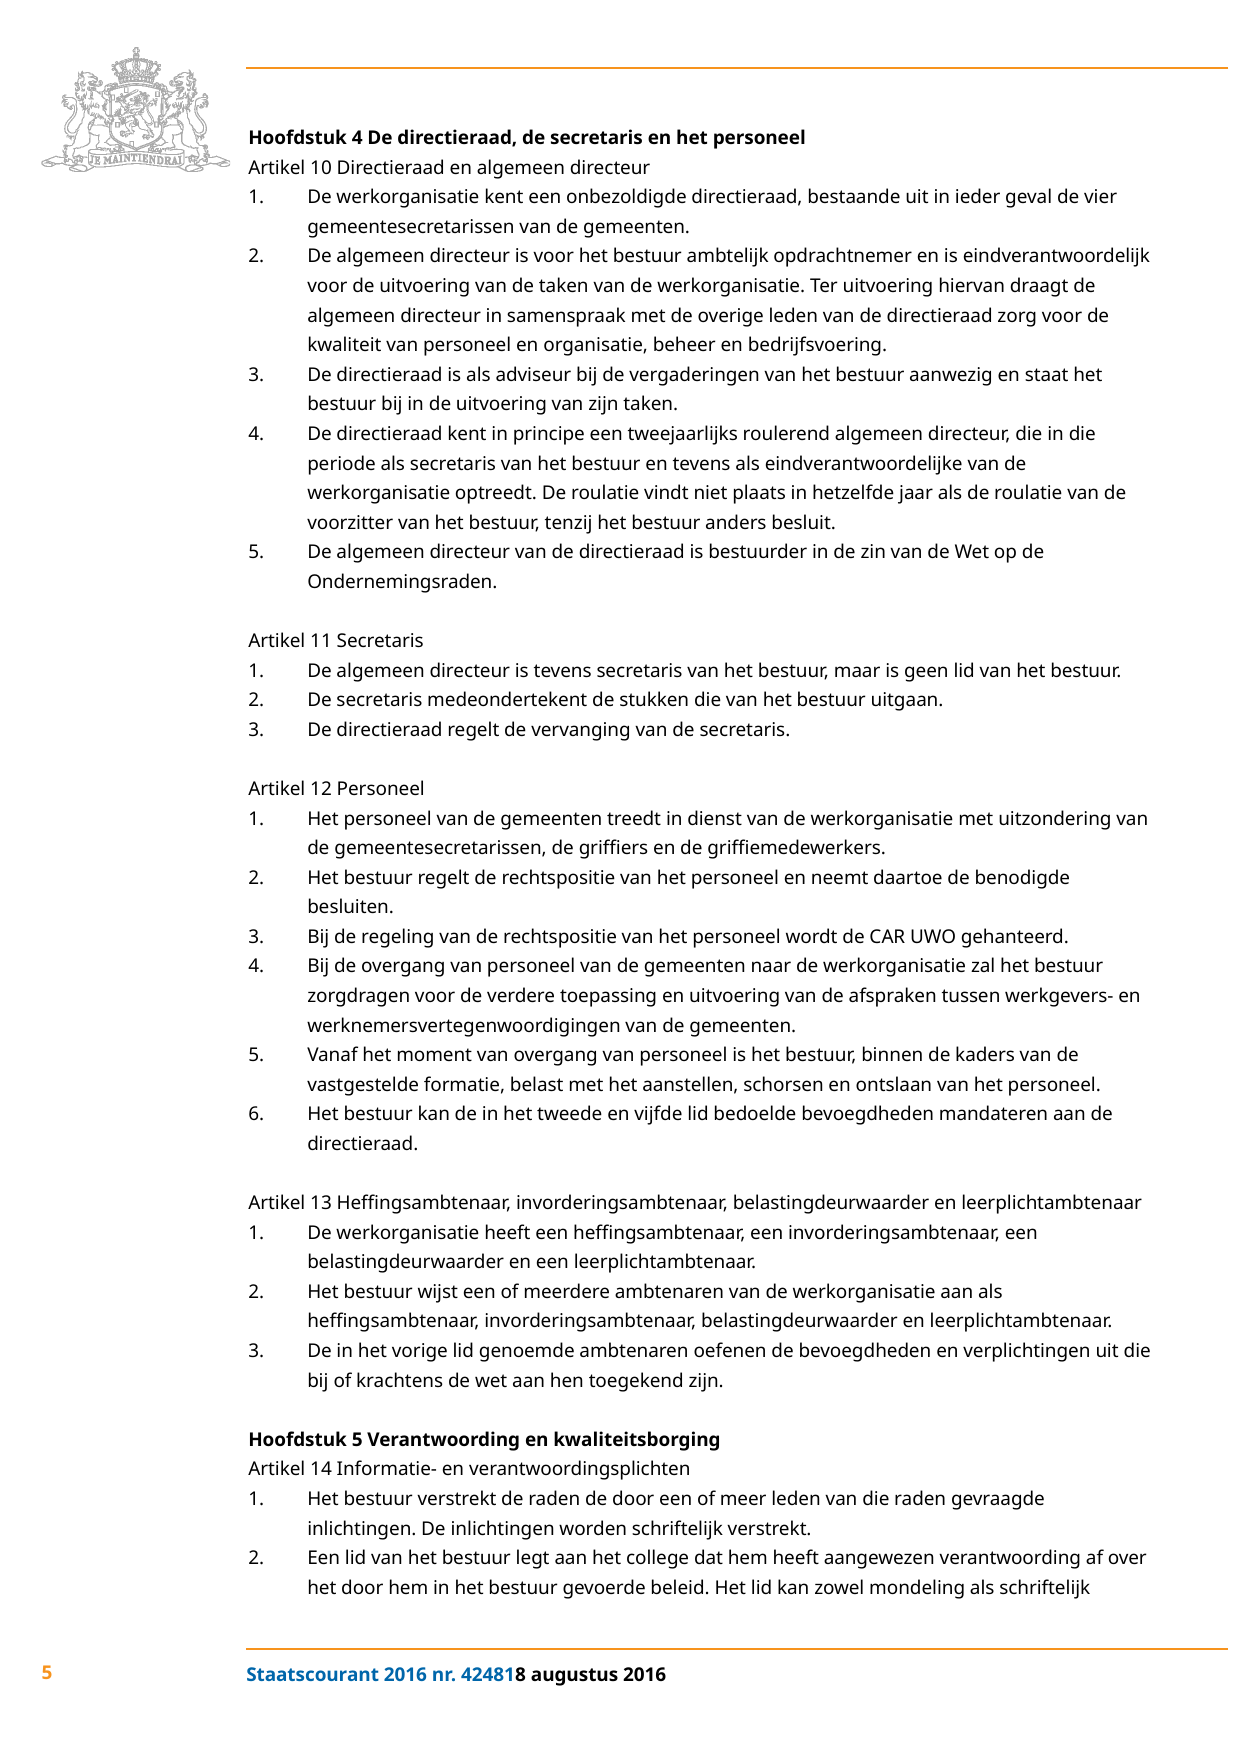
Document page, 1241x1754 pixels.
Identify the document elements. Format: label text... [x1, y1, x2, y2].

list Bij de regeling van de rechtspositie van het personeel wordt de CAR UWO gehanteerd. [248, 923, 1152, 949]
list Het personeel van de gemeenten treedt in dienst van de werkorganisatie met uitzondering van de gemeentesecretarissen, de griffiers en de griffiemedewerkers. [248, 805, 1152, 860]
list De directieraad kent in principe een tweejaarlijks roulerend algemeen directeur, die in die periode als secretaris van het bestuur en tevens als eindverantwoordelijke van de werkorganisatie optreedt. De roulatie vindt niet plaats in hetzelfde jaar als de roulatie van de voorzitter van het bestuur, tenzij het bestuur anders besluit. [248, 420, 1152, 535]
list Bij de overgang van personeel van de gemeenten naar de werkorganisatie zal het bestuur zorgdragen voor de verdere toepassing en uitvoering van de afspraken tussen werkgevers- en werknemersvertegenwoordigingen van de gemeenten. [248, 953, 1152, 1038]
text Artikel 10 Directieraad en algemeen directeur [248, 154, 1152, 180]
picture [41, 47, 231, 172]
text Hoofdstuk 4 De directieraad, de secretaris en het personeel [248, 124, 1152, 150]
list Het bestuur wijst een of meerdere ambtenaren van de werkorganisatie aan als heffingsambtenaar, invorderingsambtenaar, belastingdeurwaarder en leerplichtambtenaar. [248, 1278, 1152, 1333]
list De algemeen directeur van de directieraad is bestuurder in de zin van de Wet op de Ondernemingsraden. [248, 538, 1152, 594]
list Vanaf het moment van overgang van personeel is het bestuur, binnen de kaders van de vastgestelde formatie, belast met het aanstellen, schorsen en ontslaan van het personeel. [248, 1041, 1152, 1097]
list De algemeen directeur is tevens secretaris van het bestuur, maar is geen lid van het bestuur. [248, 657, 1152, 683]
text Artikel 11 Secretaris [248, 627, 1152, 653]
list De directieraad regelt de vervanging van de secretaris. [248, 716, 1152, 742]
list De secretaris medeondertekent de stukken die van het bestuur uitgaan. [248, 686, 1152, 712]
list De werkorganisatie heeft een heffingsambtenaar, een invorderingsambtenaar, een belastingdeurwaarder en een leerplichtambtenaar. [248, 1219, 1152, 1274]
text Hoofdstuk 5 Verantwoording en kwaliteitsborging [248, 1426, 1152, 1452]
text Artikel 13 Heffingsambtenaar, invorderingsambtenaar, belastingdeurwaarder en leerplichtambtenaar [248, 1189, 1152, 1215]
list Het bestuur kan de in het tweede en vijfde lid bedoelde bevoegdheden mandateren aan de directieraad. [248, 1101, 1152, 1156]
list De algemeen directeur is voor het bestuur ambtelijk opdrachtnemer en is eindverantwoordelijk voor de uitvoering van de taken van de werkorganisatie. Ter uitvoering hiervan draagt de algemeen directeur in samenspraak met de overige leden van de directieraad zorg voor de kwaliteit van personeel en organisatie, beheer en bedrijfsvoering. [248, 243, 1152, 357]
text Artikel 14 Informatie- en verantwoordingsplichten [248, 1456, 1152, 1481]
list Een lid van het bestuur legt aan het college dat hem heeft aangewezen verantwoording af over het door hem in het bestuur gevoerde beleid. Het lid kan zowel mondeling als schriftelijk [248, 1544, 1152, 1600]
list De werkorganisatie kent een onbezoldigde directieraad, bestaande uit in ieder geval de vier gemeentesecretarissen van de gemeenten. [248, 183, 1152, 239]
list De directieraad is als adviseur bij de vergaderingen van het bestuur aanwezig en staat het bestuur bij in de uitvoering van zijn taken. [248, 361, 1152, 416]
list De in het vorige lid genoemde ambtenaren oefenen de bevoegdheden en verplichtingen uit die bij of krachtens de wet aan hen toegekend zijn. [248, 1337, 1152, 1393]
list Het bestuur verstrekt de raden de door een of meer leden van die raden gevraagde inlichtingen. De inlichtingen worden schriftelijk verstrekt. [248, 1485, 1152, 1541]
text Artikel 12 Personeel [248, 775, 1152, 801]
list Het bestuur regelt de rechtspositie van het personeel en neemt daartoe de benodigde besluiten. [248, 864, 1152, 919]
